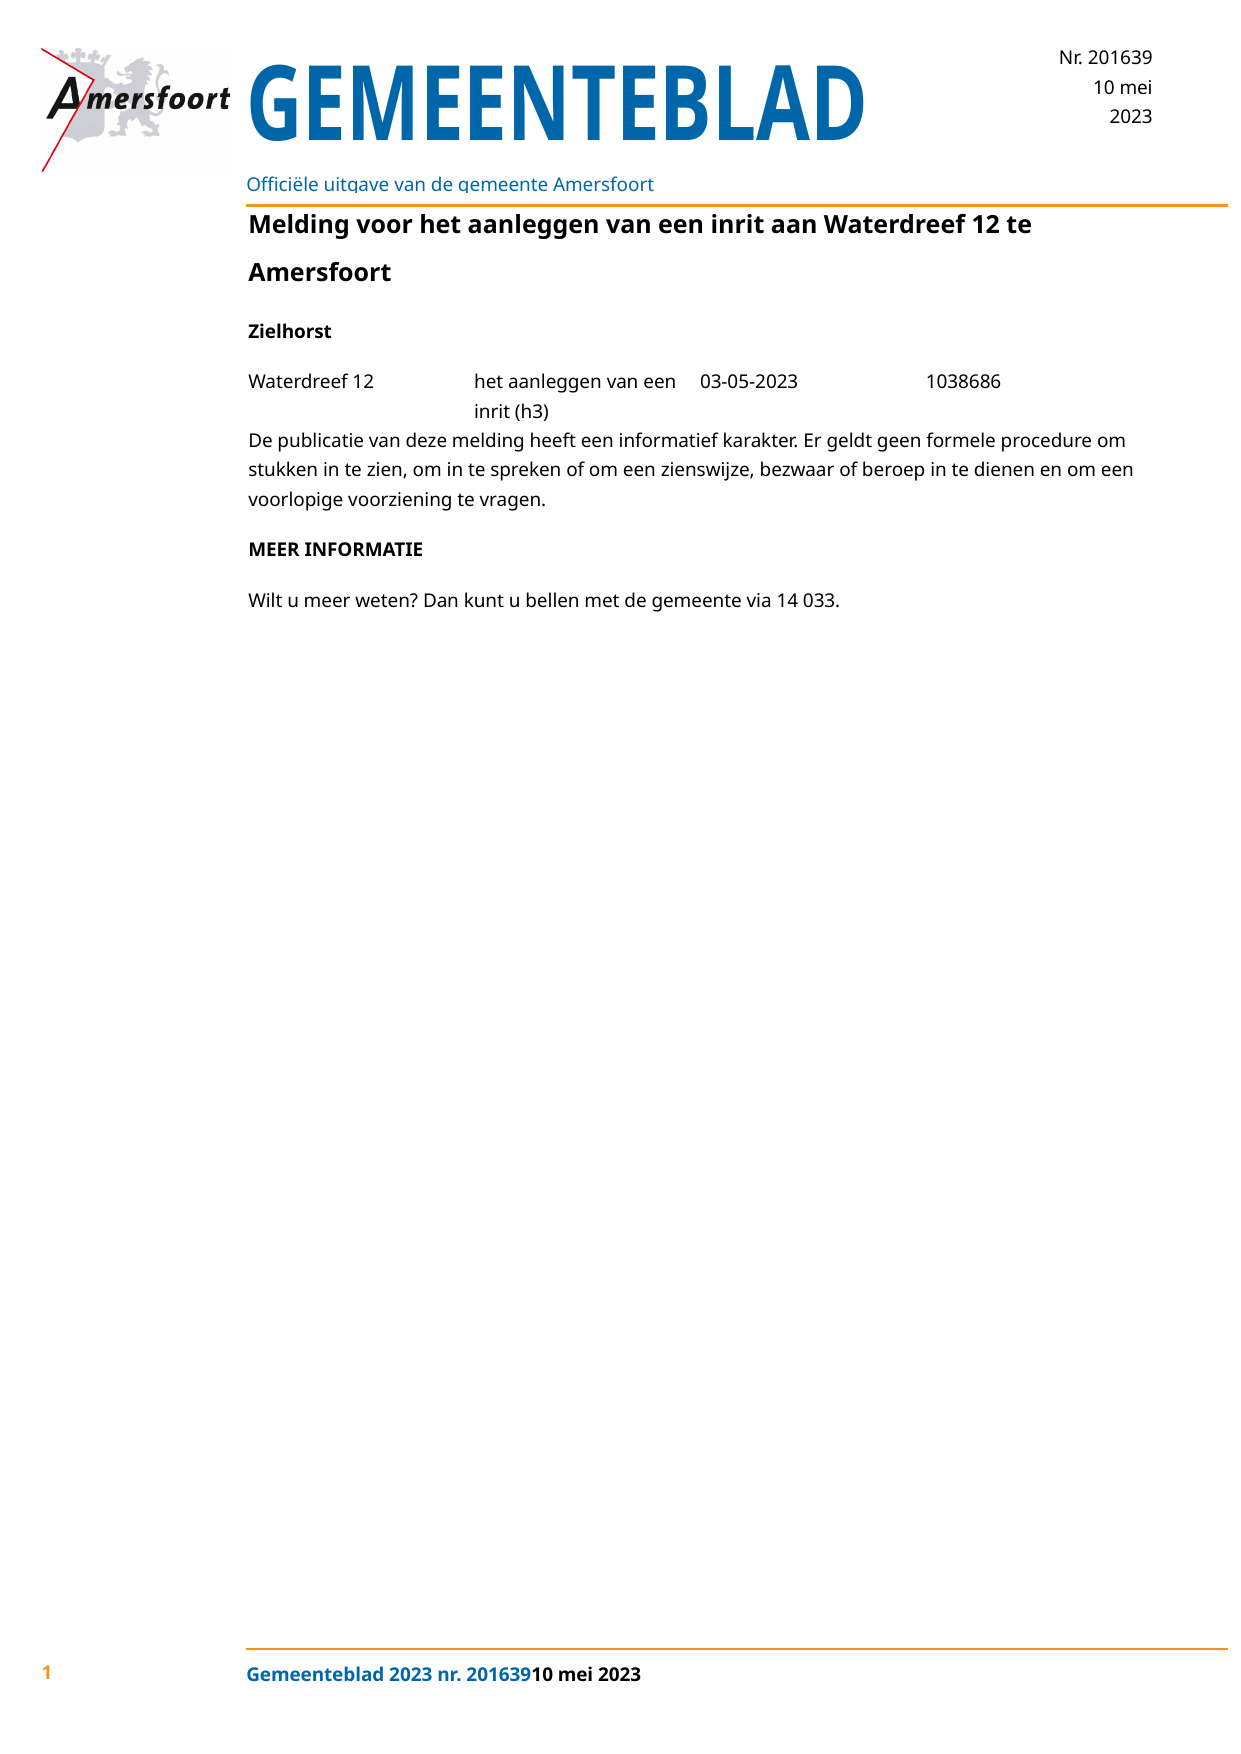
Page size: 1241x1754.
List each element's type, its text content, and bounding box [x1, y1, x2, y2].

table_header 1038686 [926, 369, 1152, 424]
text MEER INFORMATIE [248, 537, 1152, 562]
table_header 03-05-2023 [700, 369, 926, 424]
text De publicatie van deze melding heeft een informatief karakter. Er geldt geen formele procedure om stukken in te zien, om in te spreken of om een zienswijze, bezwaar of beroep in te dienen en om een voorlopige voorziening te vragen. [248, 427, 1152, 512]
picture [41, 47, 231, 172]
text Zielhorst [248, 318, 1152, 344]
text Melding voor het aanleggen van een inrit aan Waterdreef 12 te Amersfoort [248, 207, 1152, 288]
table_header het aanleggen van een inrit (h3) [474, 369, 700, 424]
table_header Waterdreef 12 [248, 369, 474, 424]
text Wilt u meer weten? Dan kunt u bellen met de gemeente via 14 033. [248, 587, 1152, 613]
